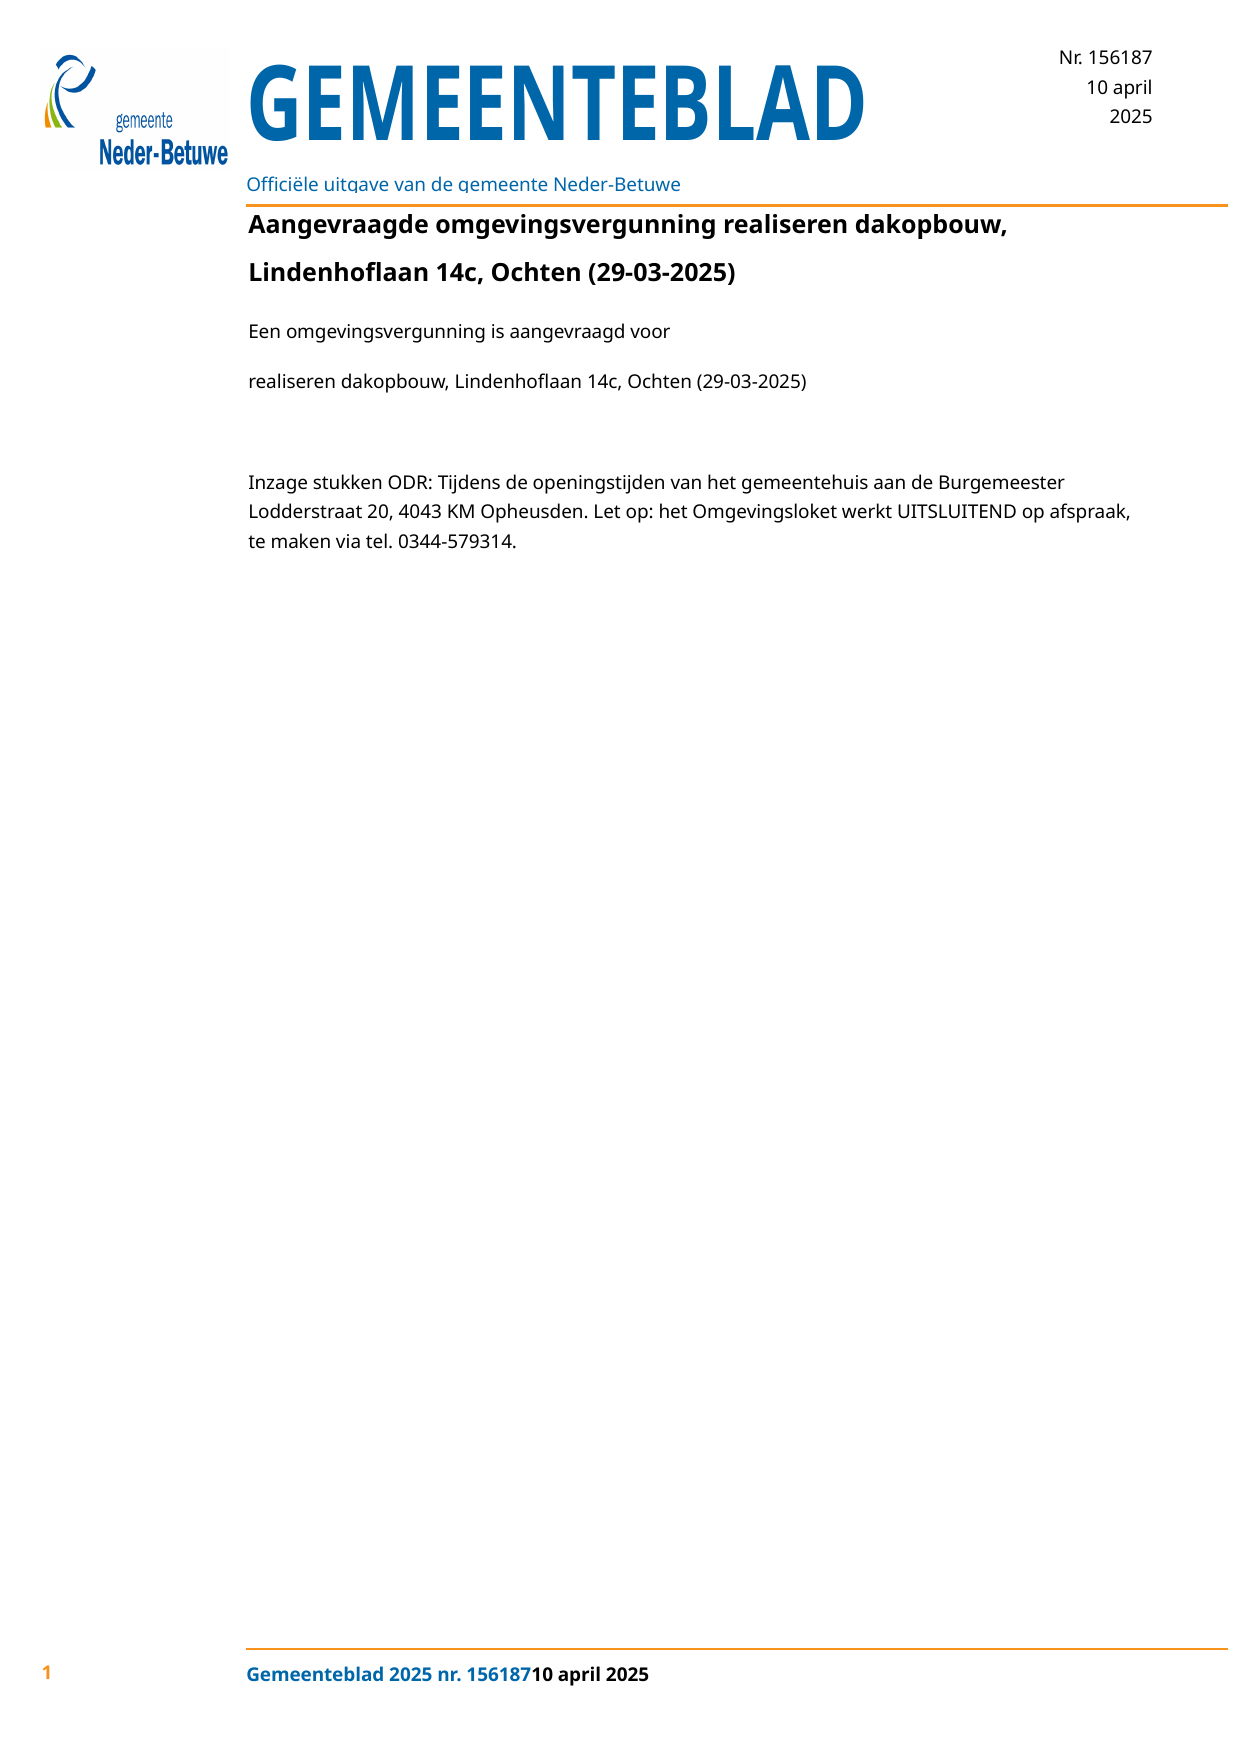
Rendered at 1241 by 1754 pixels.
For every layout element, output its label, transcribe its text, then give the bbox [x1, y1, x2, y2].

picture [41, 47, 231, 172]
text Een omgevingsvergunning is aangevraagd voor [248, 318, 1152, 344]
text Inzage stukken ODR: Tijdens de openingstijden van het gemeentehuis aan de Burgemeester Lodderstraat 20, 4043 KM Opheusden. Let op: het Omgevingsloket werkt UITSLUITEND op afspraak, te maken via tel. 0344-579314. [248, 469, 1152, 554]
text realiseren dakopbouw, Lindenhoflaan 14c, Ochten (29-03-2025) [248, 368, 1152, 394]
text Aangevraagde omgevingsvergunning realiseren dakopbouw, Lindenhoflaan 14c, Ochten (29-03-2025) [248, 207, 1152, 288]
